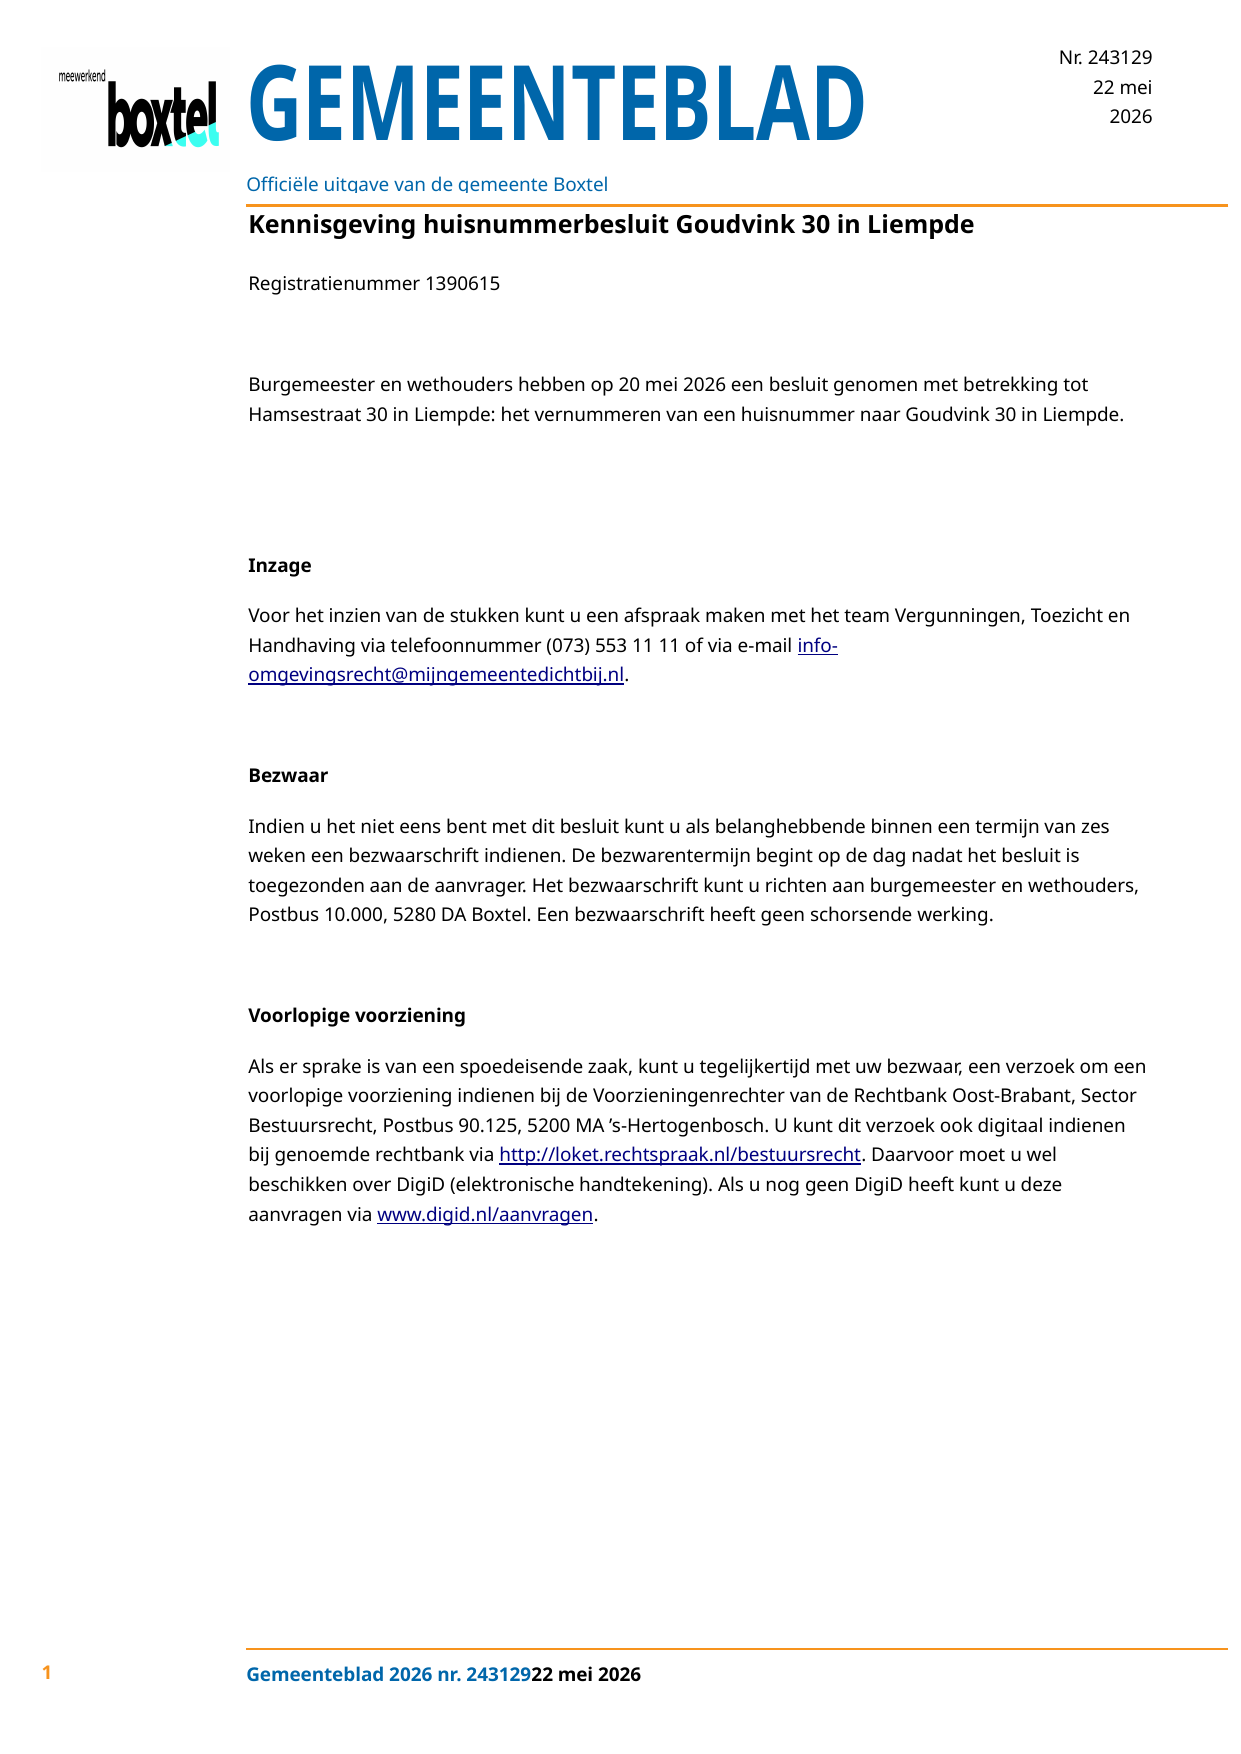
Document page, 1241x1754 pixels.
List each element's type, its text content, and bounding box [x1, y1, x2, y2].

text Bezwaar [248, 762, 1152, 788]
text Inzage [248, 552, 1152, 578]
text Registratienummer 1390615 [248, 270, 1152, 296]
picture [41, 47, 231, 172]
text Als er sprake is van een spoedeisende zaak, kunt u tegelijkertijd met uw bezwaar, een verzoek om een voorlopige voorziening indienen bij de Voorzieningenrechter van de Rechtbank Oost-Brabant, Sector Bestuursrecht, Postbus 90.125, 5200 MA ’s-Hertogenbosch. U kunt dit verzoek ook digitaal indienen bij genoemde rechtbank via http://loket.rechtspraak.nl/bestuursrecht. Daarvoor moet u wel beschikken over DigiD (elektronische handtekening). Als u nog geen DigiD heeft kunt u deze aanvragen via www.digid.nl/aanvragen. [248, 1053, 1152, 1226]
text Kennisgeving huisnummerbesluit Goudvink 30 in Liempde [248, 207, 1152, 241]
text Burgemeester en wethouders hebben op 20 mei 2026 een besluit genomen met betrekking tot Hamsestraat 30 in Liempde: het vernummeren van een huisnummer naar Goudvink 30 in Liempde. [248, 371, 1152, 426]
text Voor het inzien van de stukken kunt u een afspraak maken met het team Vergunningen, Toezicht en Handhaving via telefoonnummer (073) 553 11 11 of via e-mail info-omgevingsrecht@mijngemeentedichtbij.nl. [248, 602, 1152, 687]
text Voorlopige voorziening [248, 1002, 1152, 1028]
text Indien u het niet eens bent met dit besluit kunt u als belanghebbende binnen een termijn van zes weken een bezwaarschrift indienen. De bezwarentermijn begint op de dag nadat het besluit is toegezonden aan de aanvrager. Het bezwaarschrift kunt u richten aan burgemeester en wethouders, Postbus 10.000, 5280 DA Boxtel. Een bezwaarschrift heeft geen schorsende werking. [248, 813, 1152, 927]
